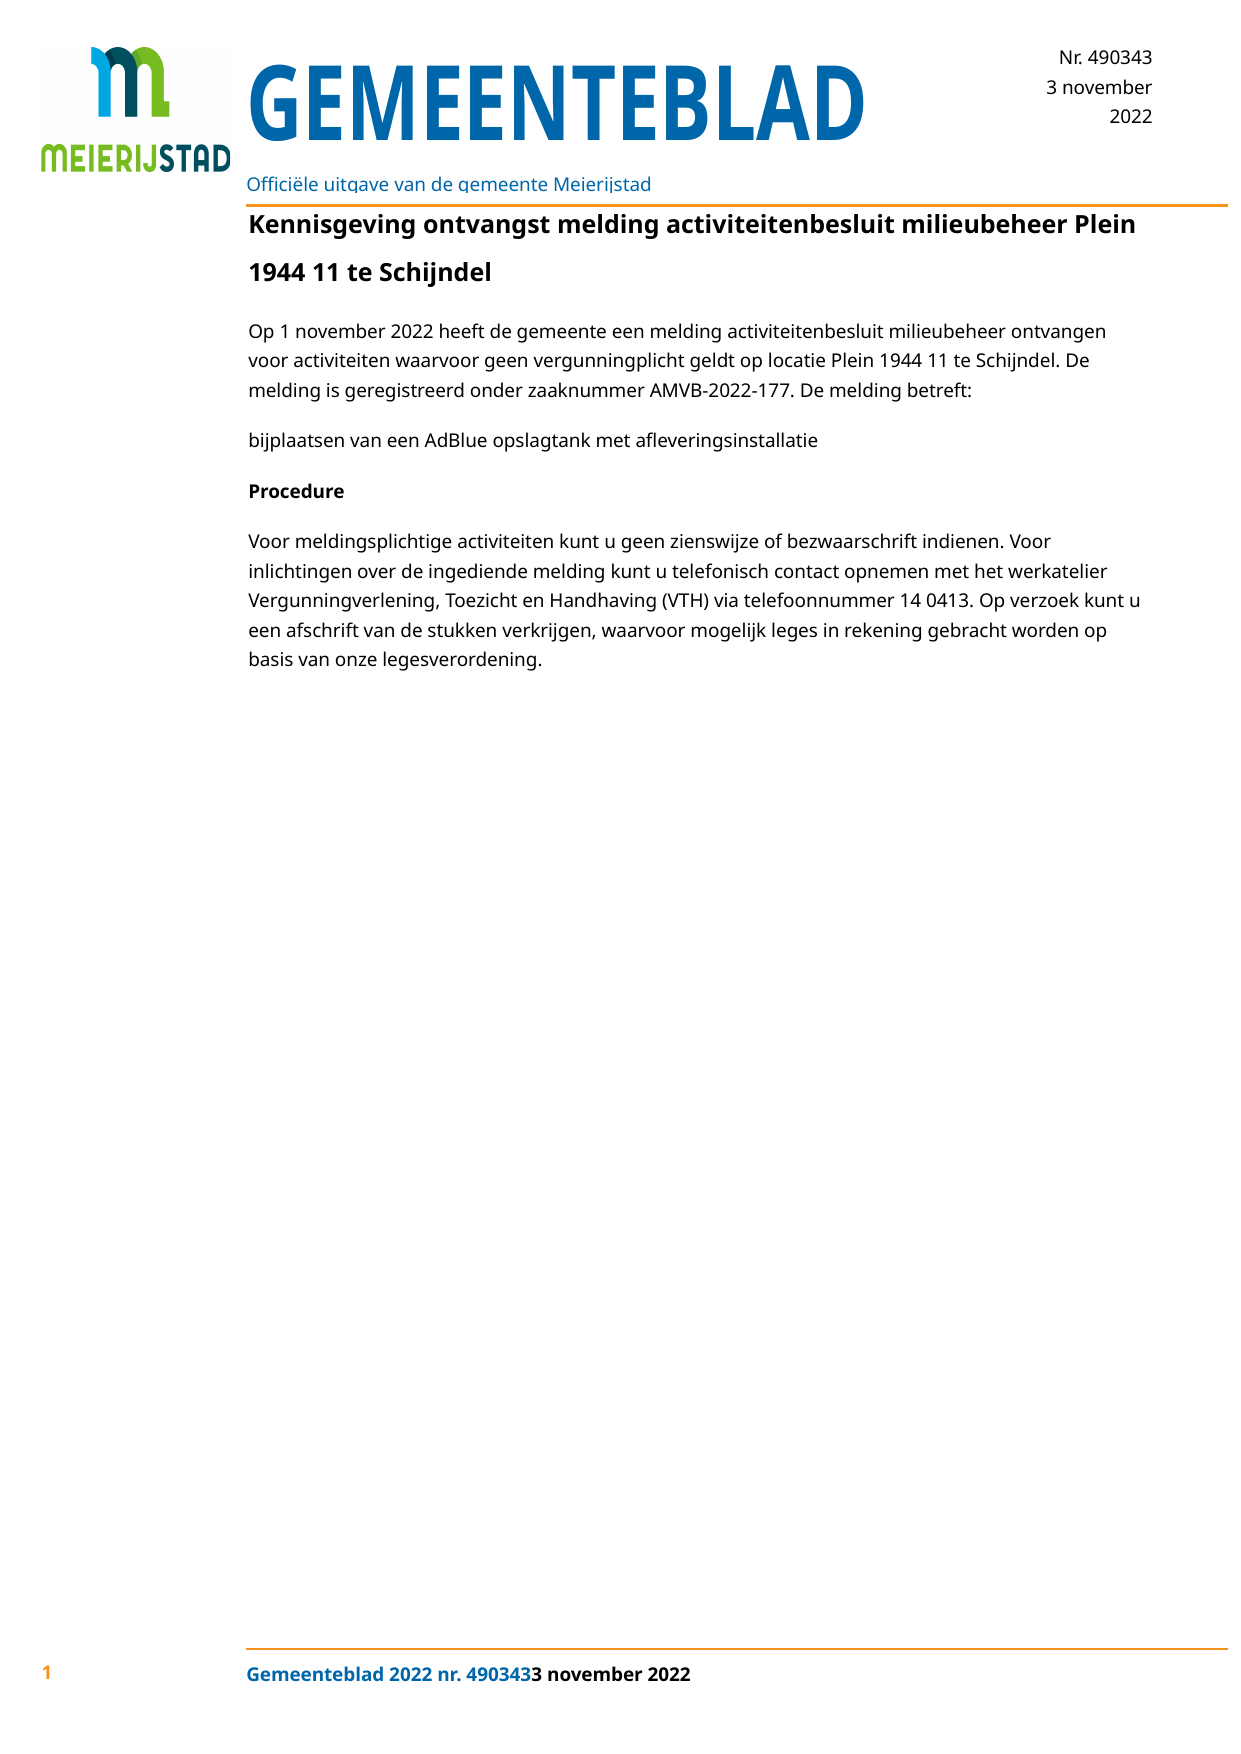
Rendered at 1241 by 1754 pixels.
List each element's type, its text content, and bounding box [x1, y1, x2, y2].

text Procedure [248, 478, 1152, 504]
picture [41, 47, 231, 172]
text bijplaatsen van een AdBlue opslagtank met afleveringsinstallatie [248, 427, 1152, 453]
text Kennisgeving ontvangst melding activiteitenbesluit milieubeheer Plein 1944 11 te Schijndel [248, 207, 1152, 288]
text Op 1 november 2022 heeft de gemeente een melding activiteitenbesluit milieubeheer ontvangen voor activiteiten waarvoor geen vergunningplicht geldt op locatie Plein 1944 11 te Schijndel. De melding is geregistreerd onder zaaknummer AMVB-2022-177. De melding betreft: [248, 318, 1152, 403]
text Voor meldingsplichtige activiteiten kunt u geen zienswijze of bezwaarschrift indienen. Voor inlichtingen over de ingediende melding kunt u telefonisch contact opnemen met het werkatelier Vergunningverlening, Toezicht en Handhaving (VTH) via telefoonnummer 14 0413. Op verzoek kunt u een afschrift van de stukken verkrijgen, waarvoor mogelijk leges in rekening gebracht worden op basis van onze legesverordening. [248, 528, 1152, 672]
